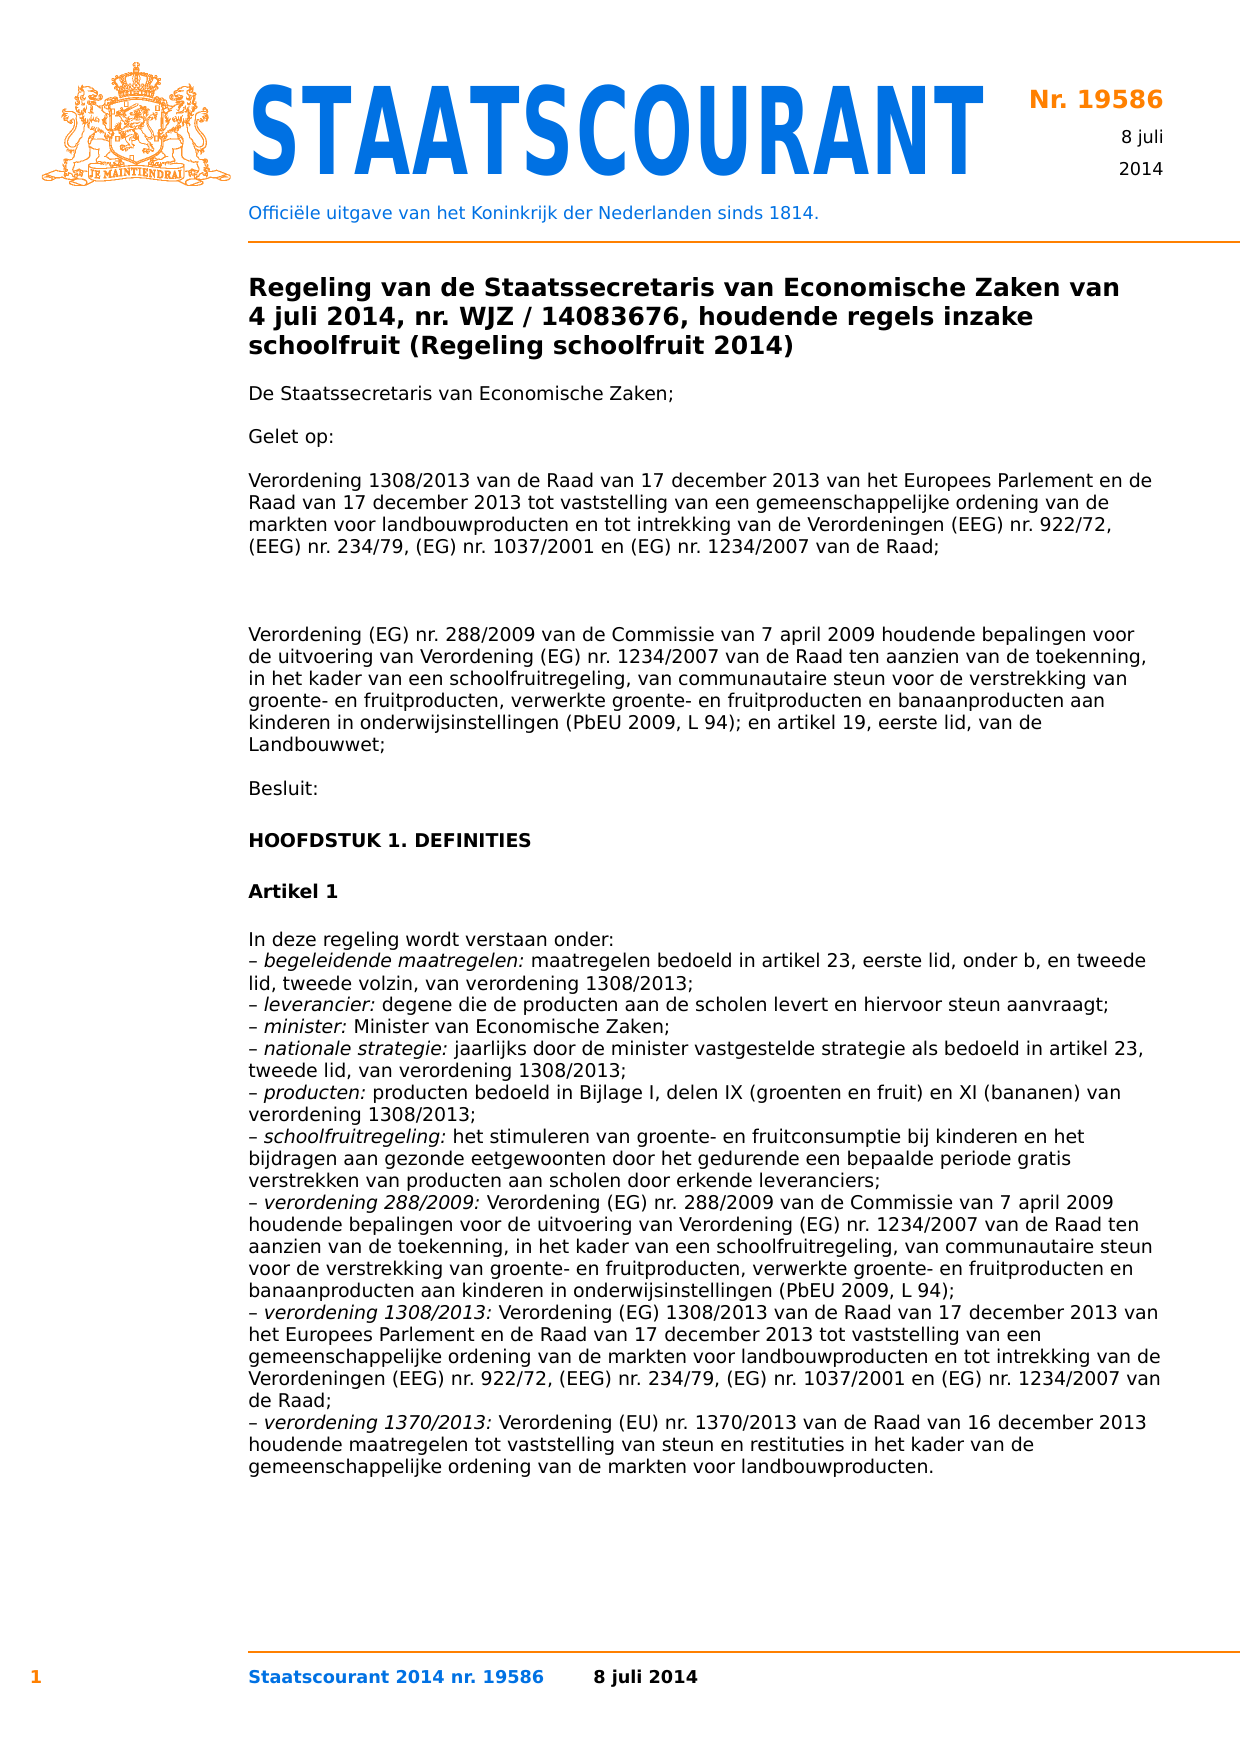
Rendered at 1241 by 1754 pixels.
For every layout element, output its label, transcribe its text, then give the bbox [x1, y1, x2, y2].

subtitle HOOFDSTUK 1. DEFINITIES [248, 829, 1163, 851]
text Verordening 1308/2013 van de Raad van 17 december 2013 van het Europees Parlement en de Raad van 17 december 2013 tot vaststelling van een gemeenschappelijke ordening van de markten voor landbouwproducten en tot intrekking van de Verordeningen (EEG) nr. 922/72, (EEG) nr. 234/79, (EG) nr. 1037/2001 en (EG) nr. 1234/2007 van de Raad; [248, 470, 1163, 558]
text In deze regeling wordt verstaan onder: [248, 928, 1163, 950]
text – verordening 1308/2013: Verordening (EG) 1308/2013 van de Raad van 17 december 2013 van het Europees Parlement en de Raad van 17 december 2013 tot vaststelling van een gemeenschappelijke ordening van de markten voor landbouwproducten en tot intrekking van de Verordeningen (EEG) nr. 922/72, (EEG) nr. 234/79, (EG) nr. 1037/2001 en (EG) nr. 1234/2007 van de Raad; [248, 1302, 1163, 1412]
text – verordening 1370/2013: Verordening (EU) nr. 1370/2013 van de Raad van 16 december 2013 houdende maatregelen tot vaststelling van steun en restituties in het kader van de gemeenschappelijke ordening van de markten voor landbouwproducten. [248, 1412, 1163, 1478]
text Verordening (EG) nr. 288/2009 van de Commissie van 7 april 2009 houdende bepalingen voor de uitvoering van Verordening (EG) nr. 1234/2007 van de Raad ten aanzien van de toekenning, in het kader van een schoolfruitregeling, van communautaire steun voor de verstrekking van groente- en fruitproducten, verwerkte groente- en fruitproducten en banaanproducten aan kinderen in onderwijsinstellingen (PbEU 2009, L 94); en artikel 19, eerste lid, van de Landbouwwet; [248, 624, 1163, 756]
text – verordening 288/2009: Verordening (EG) nr. 288/2009 van de Commissie van 7 april 2009 houdende bepalingen voor de uitvoering van Verordening (EG) nr. 1234/2007 van de Raad ten aanzien van de toekenning, in het kader van een schoolfruitregeling, van communautaire steun voor de verstrekking van groente- en fruitproducten, verwerkte groente- en fruitproducten en banaanproducten aan kinderen in onderwijsinstellingen (PbEU 2009, L 94); [248, 1192, 1163, 1302]
text Besluit: [248, 777, 1163, 799]
table_header [25, 62, 248, 241]
table_header STAATSCOURANT [248, 62, 998, 203]
subtitle Regeling van de Staatssecretaris van Economische Zaken van 4 juli 2014, nr. WJZ / 14083676, houdende regels inzake schoolfruit (Regeling schoolfruit 2014) [248, 273, 1163, 361]
text – minister: Minister van Economische Zaken; [248, 1016, 1163, 1038]
text – nationale strategie: jaarlijks door de minister vastgestelde strategie als bedoeld in artikel 23, tweede lid, van verordening 1308/2013; [248, 1038, 1163, 1082]
table_header Nr. 19586 [998, 62, 1240, 121]
picture [41, 62, 231, 186]
text De Staatssecretaris van Economische Zaken; [248, 382, 1163, 404]
subtitle Artikel 1 [248, 881, 1163, 903]
text – begeleidende maatregelen: maatregelen bedoeld in artikel 23, eerste lid, onder b, en tweede lid, tweede volzin, van verordening 1308/2013; [248, 950, 1163, 994]
table_cell 2014 [998, 153, 1240, 203]
text – producten: producten bedoeld in Bijlage I, delen IX (groenten en fruit) en XI (bananen) van verordening 1308/2013; [248, 1082, 1163, 1126]
table_cell 8 juli [998, 121, 1240, 153]
table_cell Officiële uitgave van het Koninkrijk der Nederlanden sinds 1814. [248, 203, 1240, 241]
text – schoolfruitregeling: het stimuleren van groente- en fruitconsumptie bij kinderen en het bijdragen aan gezonde eetgewoonten door het gedurende een bepaalde periode gratis verstrekken van producten aan scholen door erkende leveranciers; [248, 1126, 1163, 1192]
text Gelet op: [248, 426, 1163, 448]
text – leverancier: degene die de producten aan de scholen levert en hiervoor steun aanvraagt; [248, 994, 1163, 1016]
